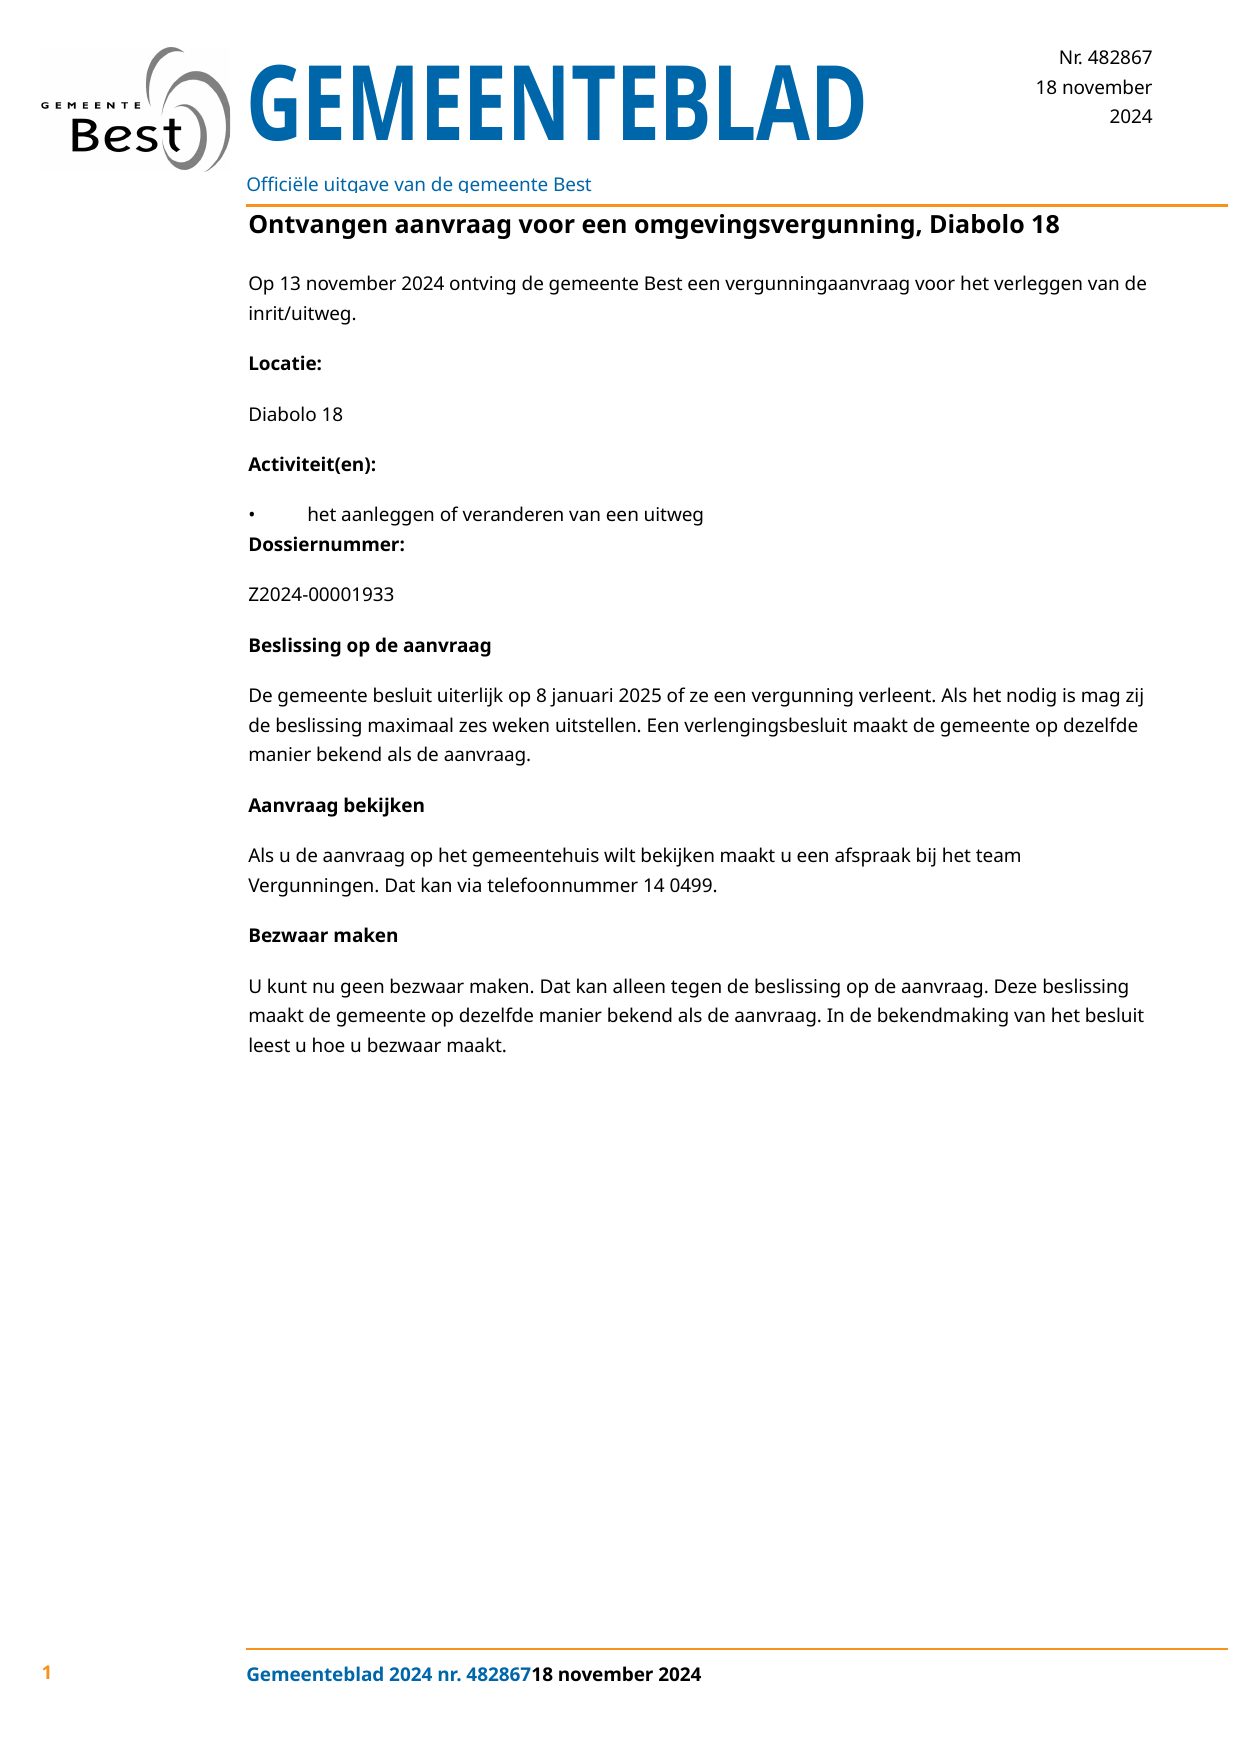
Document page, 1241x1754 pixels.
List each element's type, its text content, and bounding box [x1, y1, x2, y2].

list het aanleggen of veranderen van een uitweg [248, 502, 1152, 527]
text Activiteit(en): [248, 451, 1152, 477]
text Dossiernummer: [248, 531, 1152, 557]
text U kunt nu geen bezwaar maken. Dat kan alleen tegen de beslissing op de aanvraag. Deze beslissing maakt de gemeente op dezelfde manier bekend als de aanvraag. In de bekendmaking van het besluit leest u hoe u bezwaar maakt. [248, 973, 1152, 1058]
text Locatie: [248, 350, 1152, 376]
text Ontvangen aanvraag voor een omgevingsvergunning, Diabolo 18 [248, 207, 1152, 241]
picture [41, 47, 231, 172]
text Als u de aanvraag op het gemeentehuis wilt bekijken maakt u een afspraak bij het team Vergunningen. Dat kan via telefoonnummer 14 0499. [248, 842, 1152, 898]
text Beslissing op de aanvraag [248, 632, 1152, 658]
text Diabolo 18 [248, 401, 1152, 426]
text Aanvraag bekijken [248, 792, 1152, 818]
text Bezwaar maken [248, 922, 1152, 948]
text Z2024-00001933 [248, 582, 1152, 607]
text Op 13 november 2024 ontving de gemeente Best een vergunningaanvraag voor het verleggen van de inrit/uitweg. [248, 270, 1152, 326]
text De gemeente besluit uiterlijk op 8 januari 2025 of ze een vergunning verleent. Als het nodig is mag zij de beslissing maximaal zes weken uitstellen. Een verlengingsbesluit maakt de gemeente op dezelfde manier bekend als de aanvraag. [248, 682, 1152, 767]
